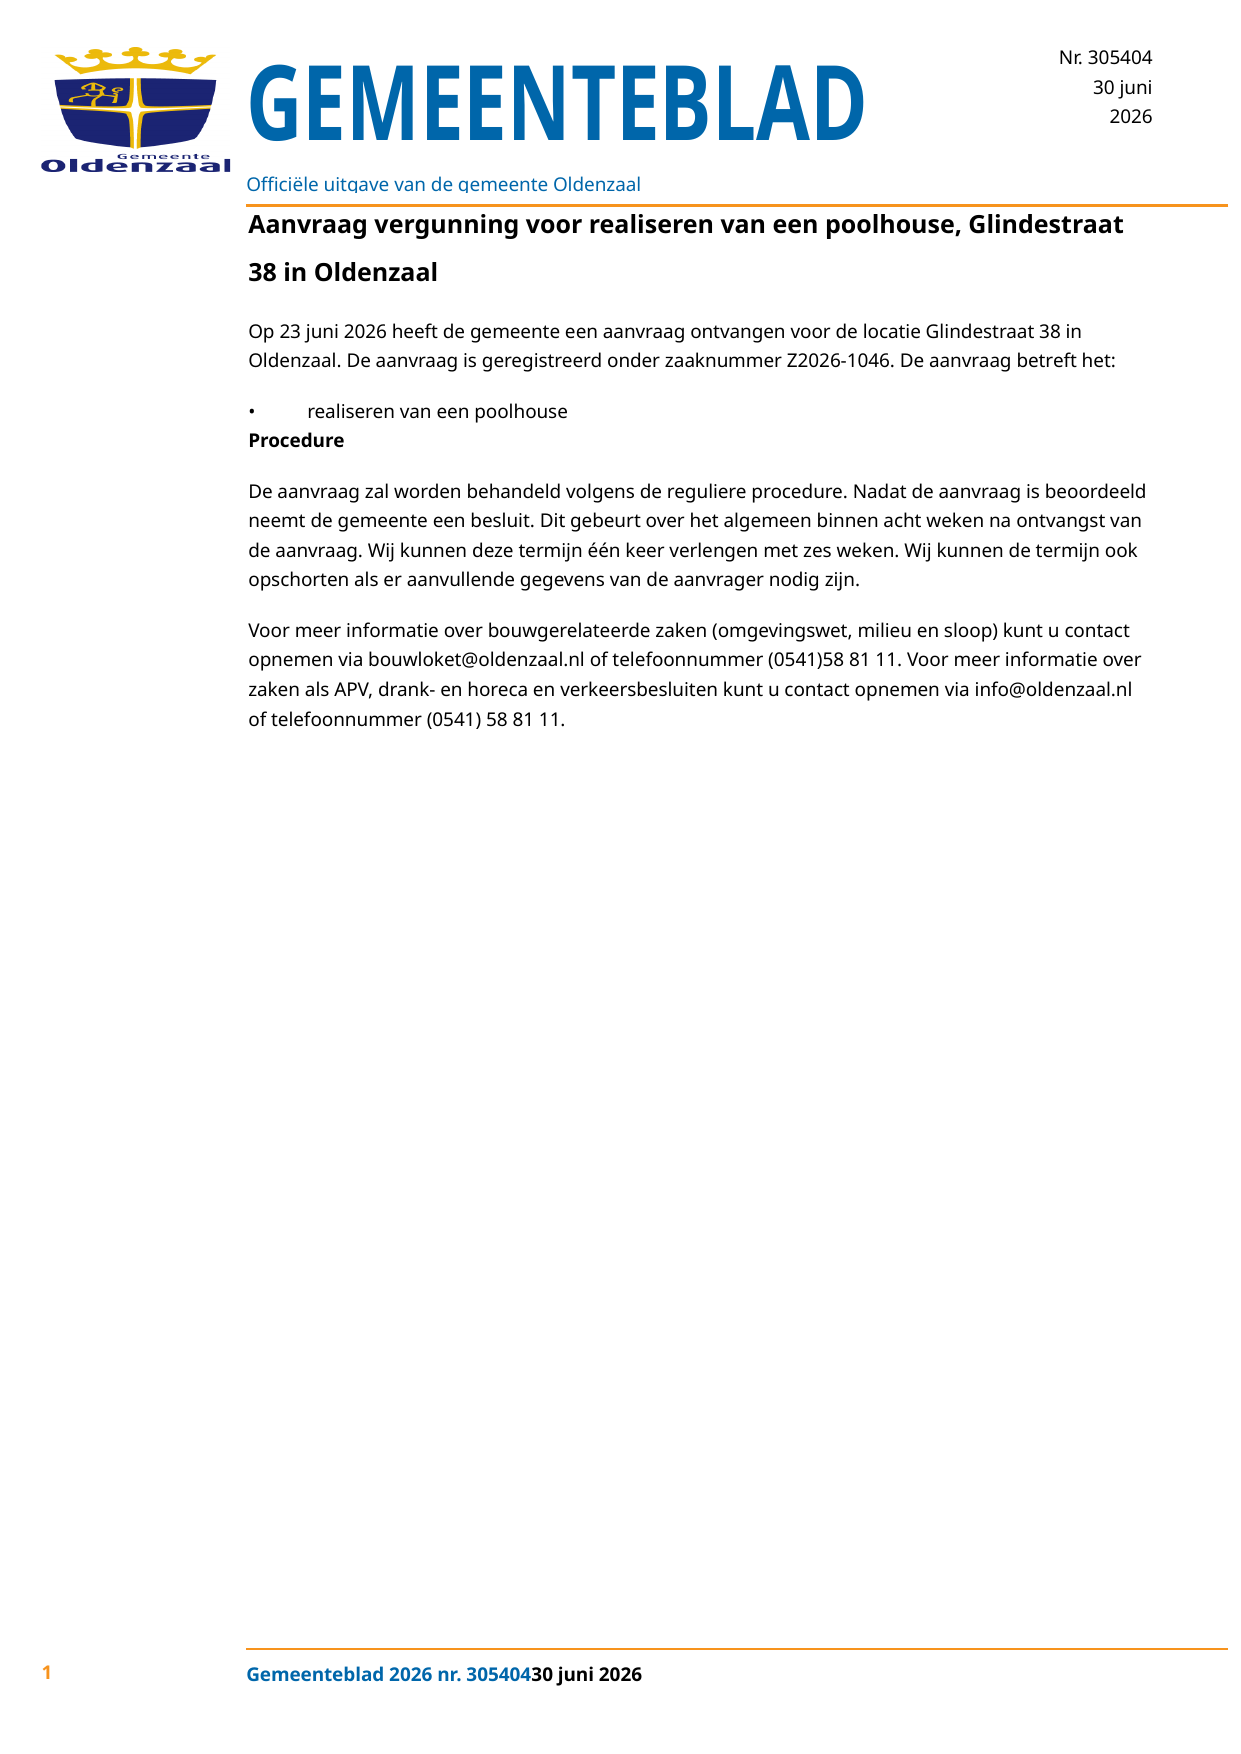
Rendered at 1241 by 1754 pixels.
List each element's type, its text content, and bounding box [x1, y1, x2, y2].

text Voor meer informatie over bouwgerelateerde zaken (omgevingswet, milieu en sloop) kunt u contact opnemen via bouwloket@oldenzaal.nl of telefoonnummer (0541)58 81 11. Voor meer informatie over zaken als APV, drank- en horeca en verkeersbesluiten kunt u contact opnemen via info@oldenzaal.nl of telefoonnummer (0541) 58 81 11. [248, 617, 1152, 732]
text De aanvraag zal worden behandeld volgens de reguliere procedure. Nadat de aanvraag is beoordeeld neemt de gemeente een besluit. Dit gebeurt over het algemeen binnen acht weken na ontvangst van de aanvraag. Wij kunnen deze termijn één keer verlengen met zes weken. Wij kunnen de termijn ook opschorten als er aanvullende gegevens van de aanvrager nodig zijn. [248, 478, 1152, 592]
text Procedure [248, 427, 1152, 453]
list realiseren van een poolhouse [248, 398, 1152, 424]
text Op 23 juni 2026 heeft de gemeente een aanvraag ontvangen voor de locatie Glindestraat 38 in Oldenzaal. De aanvraag is geregistreerd onder zaaknummer Z2026-1046. De aanvraag betreft het: [248, 318, 1152, 373]
picture [41, 47, 231, 172]
text Aanvraag vergunning voor realiseren van een poolhouse, Glindestraat 38 in Oldenzaal [248, 207, 1152, 288]
